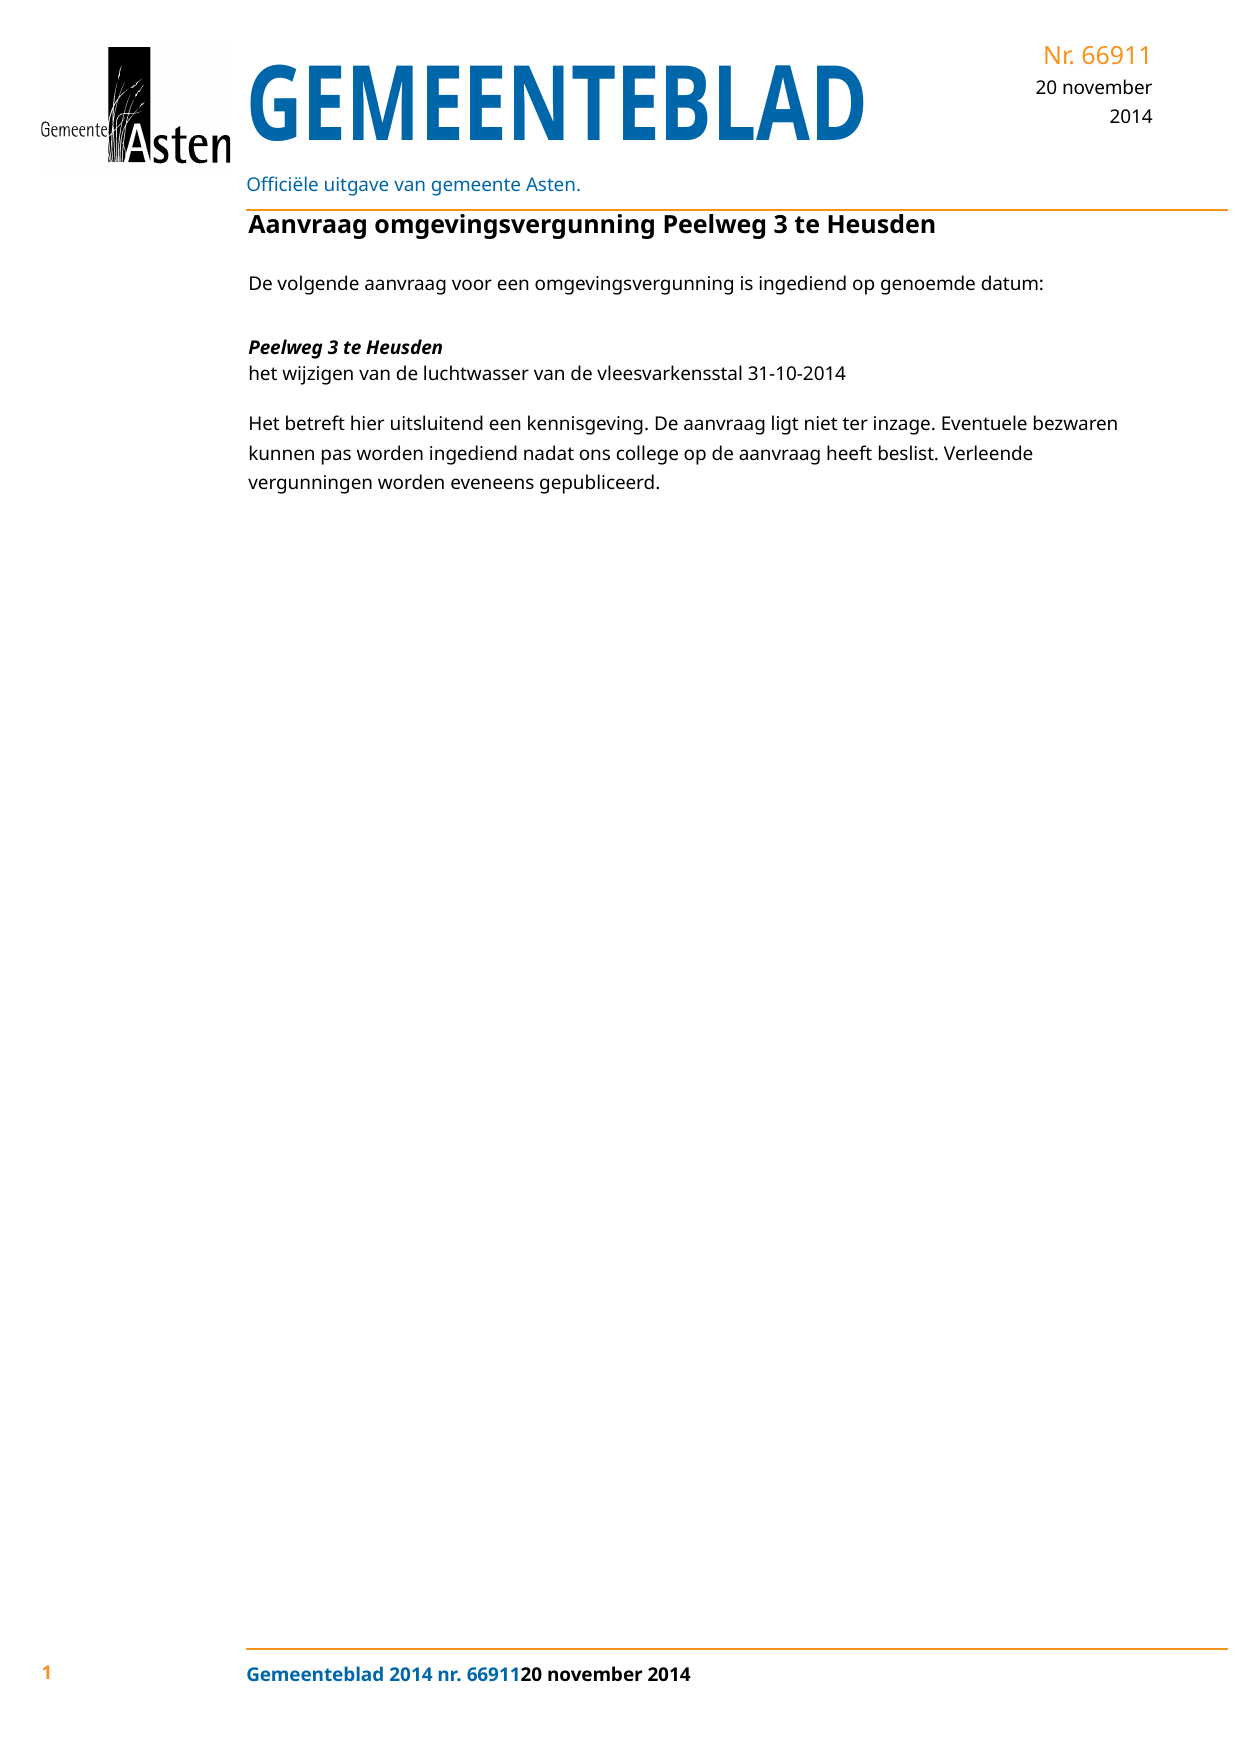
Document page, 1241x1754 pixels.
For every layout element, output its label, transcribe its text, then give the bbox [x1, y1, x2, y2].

text De volgende aanvraag voor een omgevingsvergunning is ingediend op genoemde datum: [248, 270, 1152, 296]
text Peelweg 3 te Heusden [248, 334, 1152, 360]
text Het betreft hier uitsluitend een kennisgeving. De aanvraag ligt niet ter inzage. Eventuele bezwaren kunnen pas worden ingediend nadat ons college op de aanvraag heeft beslist. Verleende vergunningen worden eveneens gepubliceerd. [248, 410, 1152, 495]
text het wijzigen van de luchtwasser van de vleesvarkensstal 31-10-2014 [248, 360, 1152, 386]
picture [41, 47, 231, 172]
text Aanvraag omgevingsvergunning Peelweg 3 te Heusden [248, 211, 1152, 241]
